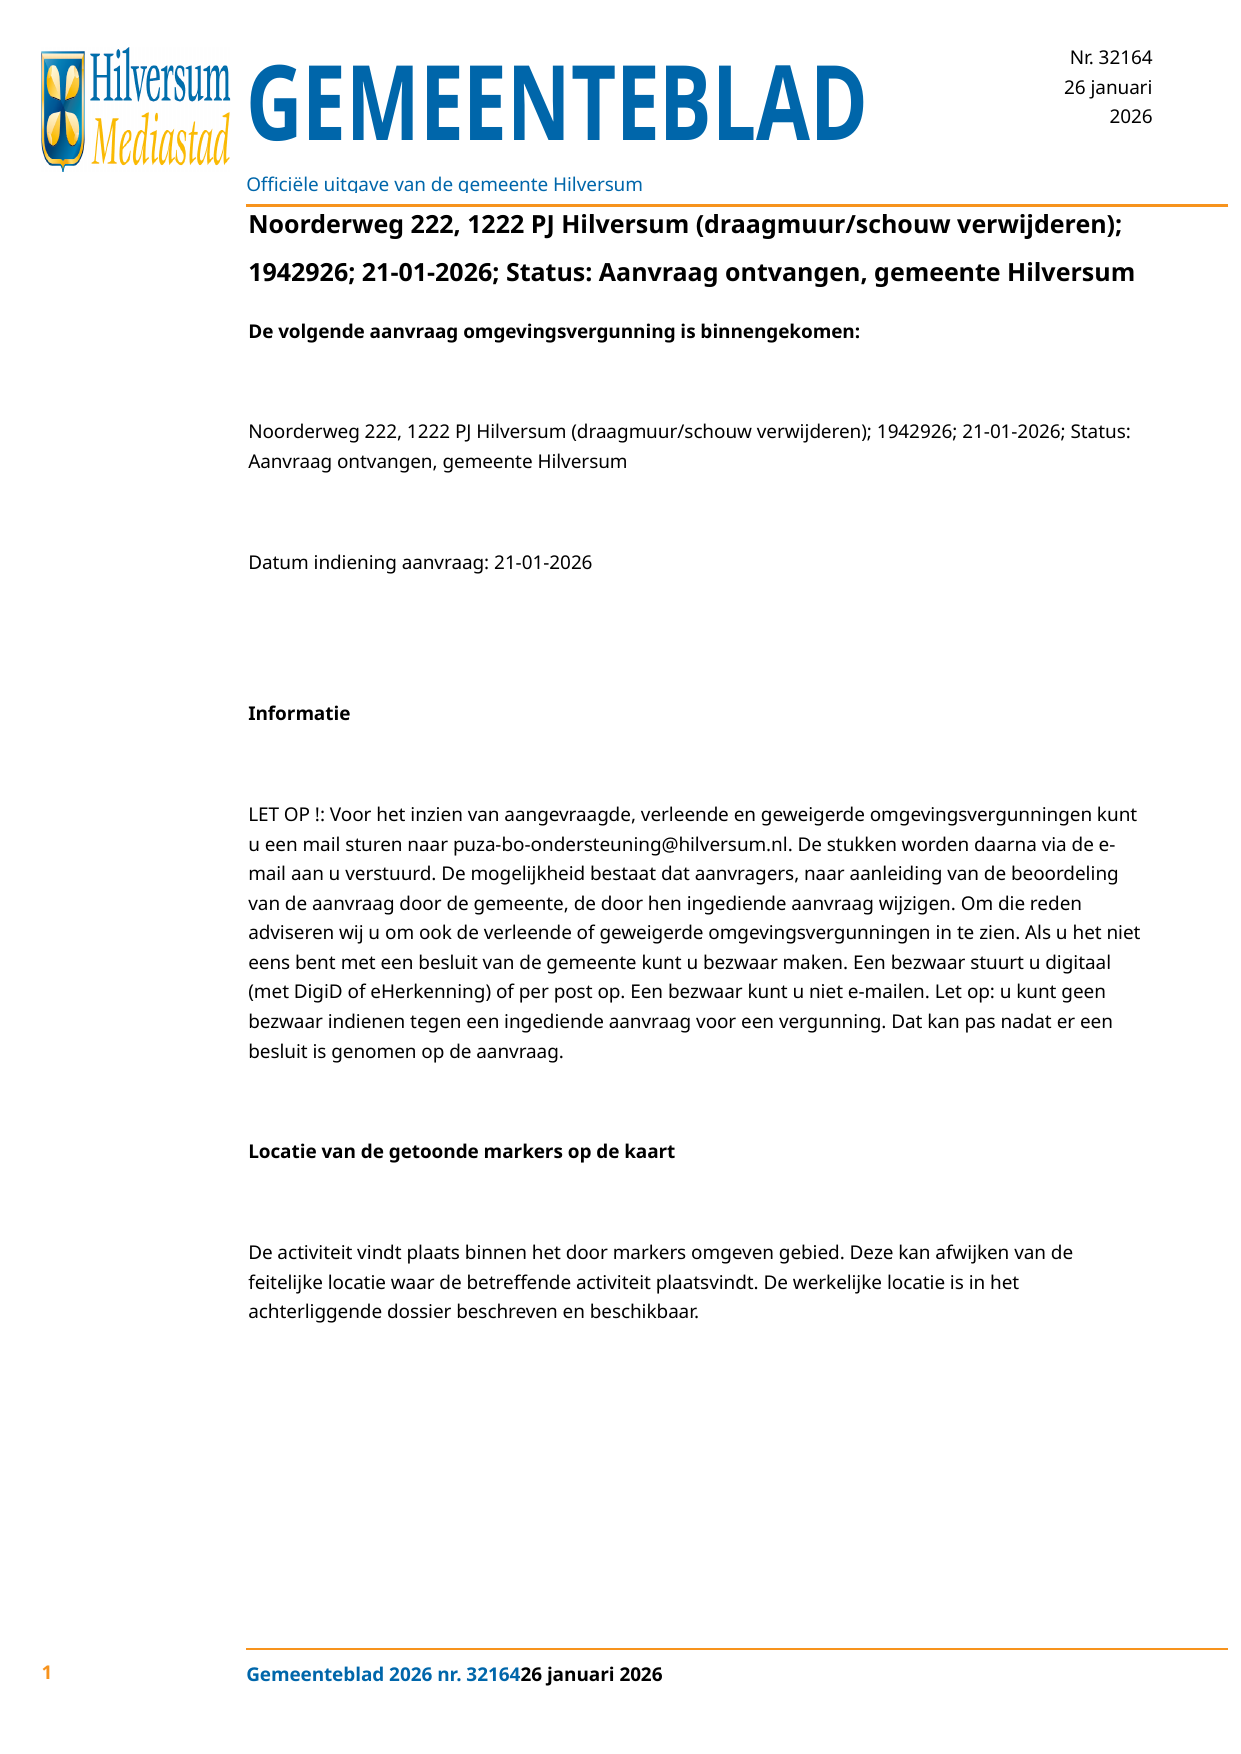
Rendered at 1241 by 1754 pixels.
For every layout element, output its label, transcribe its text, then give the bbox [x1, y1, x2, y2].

text Informatie [248, 700, 1152, 726]
text De volgende aanvraag omgevingsvergunning is binnengekomen: [248, 318, 1152, 344]
picture [41, 47, 231, 172]
text Locatie van de getoonde markers op de kaart [248, 1139, 1152, 1164]
text Datum indiening aanvraag: 21-01-2026 [248, 549, 1152, 575]
text LET OP !: Voor het inzien van aangevraagde, verleende en geweigerde omgevingsvergunningen kunt u een mail sturen naar puza-bo-ondersteuning@hilversum.nl. De stukken worden daarna via de e-mail aan u verstuurd. De mogelijkheid bestaat dat aanvragers, naar aanleiding van de beoordeling van de aanvraag door de gemeente, de door hen ingediende aanvraag wijzigen. Om die reden adviseren wij u om ook de verleende of geweigerde omgevingsvergunningen in te zien. Als u het niet eens bent met een besluit van de gemeente kunt u bezwaar maken. Een bezwaar stuurt u digitaal (met DigiD of eHerkenning) of per post op. Een bezwaar kunt u niet e-mailen. Let op: u kunt geen bezwaar indienen tegen een ingediende aanvraag voor een vergunning. Dat kan pas nadat er een besluit is genomen op de aanvraag. [248, 801, 1152, 1064]
text Noorderweg 222, 1222 PJ Hilversum (draagmuur/schouw verwijderen); 1942926; 21-01-2026; Status: Aanvraag ontvangen, gemeente Hilversum [248, 419, 1152, 474]
text De activiteit vindt plaats binnen het door markers omgeven gebied. Deze kan afwijken van de feitelijke locatie waar de betreffende activiteit plaatsvindt. De werkelijke locatie is in het achterliggende dossier beschreven en beschikbaar. [248, 1239, 1152, 1324]
text Noorderweg 222, 1222 PJ Hilversum (draagmuur/schouw verwijderen); 1942926; 21-01-2026; Status: Aanvraag ontvangen, gemeente Hilversum [248, 207, 1152, 288]
